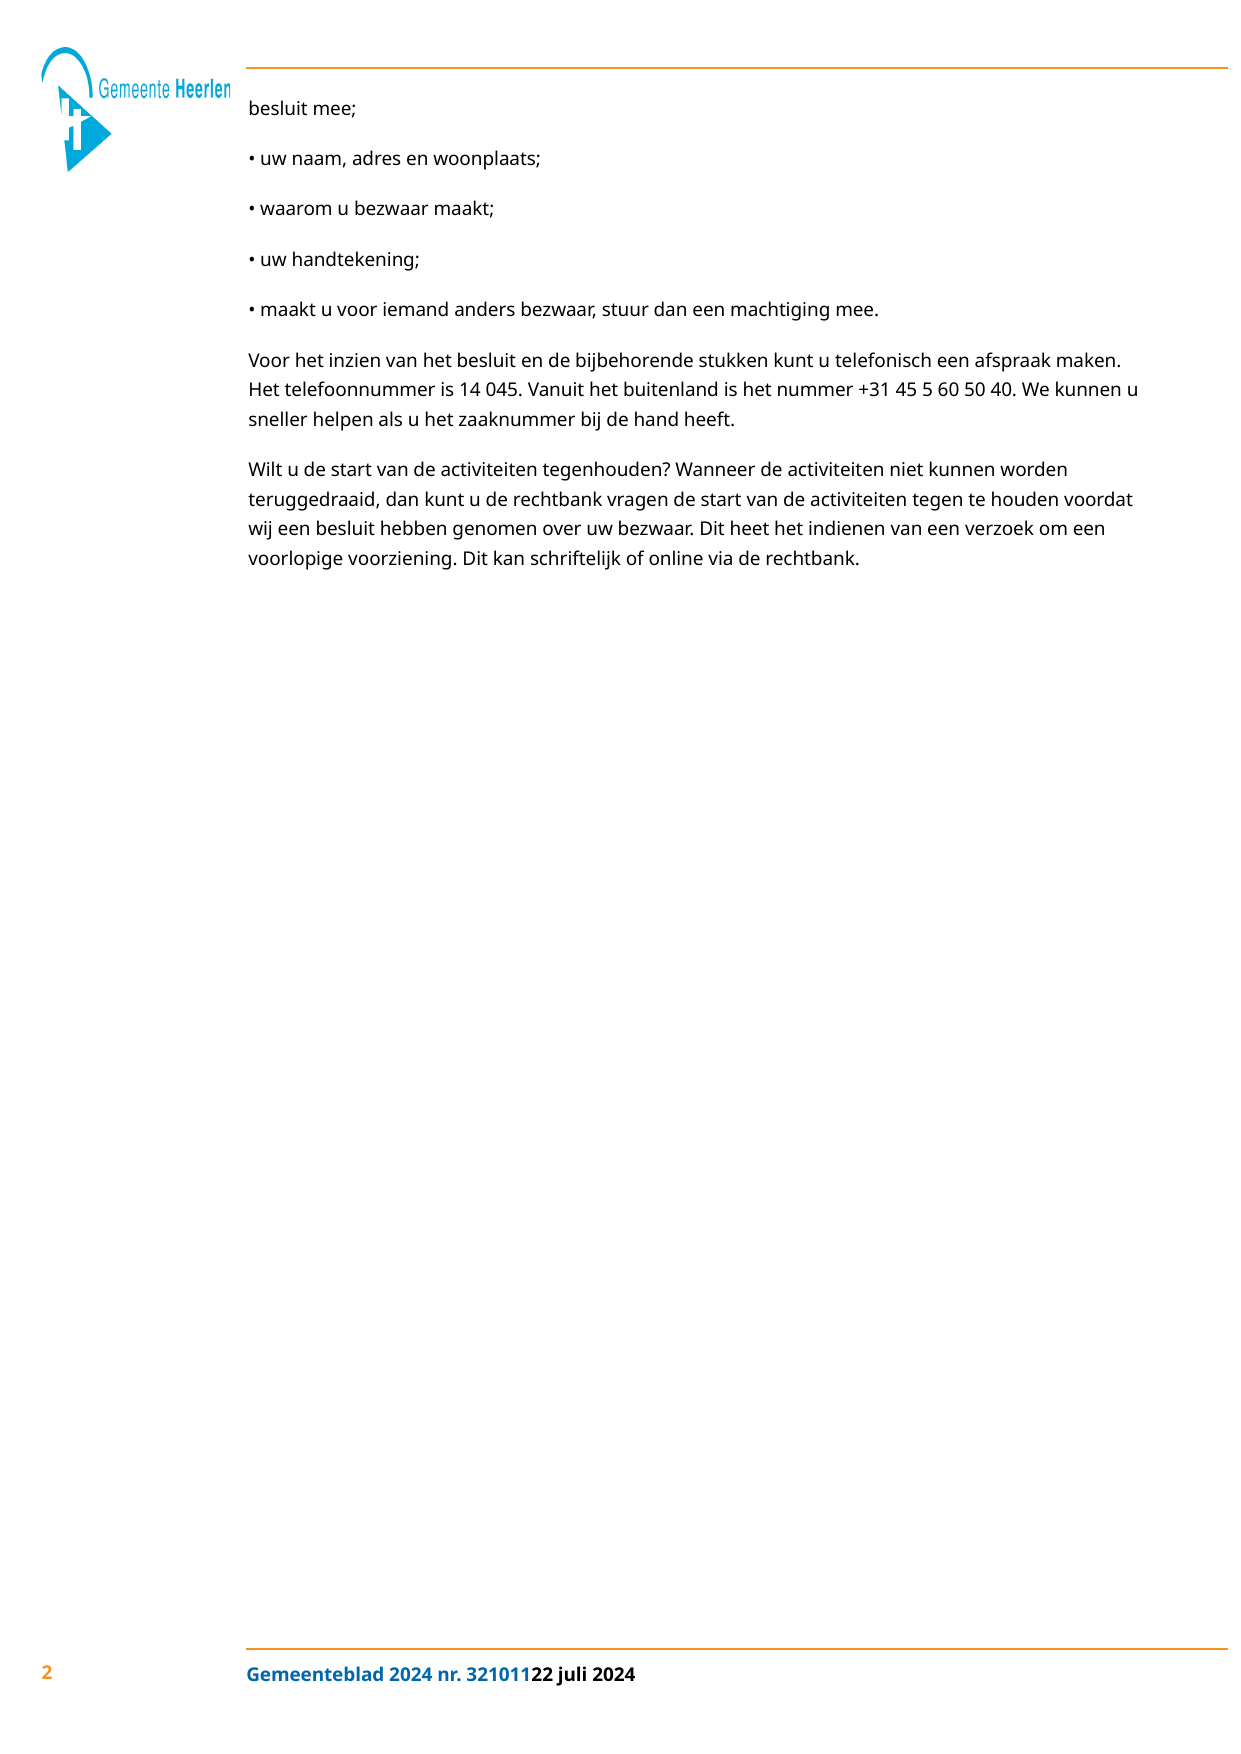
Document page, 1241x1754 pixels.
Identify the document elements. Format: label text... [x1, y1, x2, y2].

text • uw handtekening; [248, 246, 1152, 272]
text • uw naam, adres en woonplaats; [248, 145, 1152, 171]
picture [41, 47, 59, 70]
text • waarom u bezwaar maakt; [248, 196, 1152, 221]
text • maakt u voor iemand anders bezwaar, stuur dan een machtiging mee. [248, 296, 1152, 322]
text Voor het inzien van het besluit en de bijbehorende stukken kunt u telefonisch een afspraak maken. Het telefoonnummer is 14 045. Vanuit het buitenland is het nummer +31 45 5 60 50 40. We kunnen u sneller helpen als u het zaaknummer bij de hand heeft. [248, 347, 1152, 432]
text besluit mee; [248, 95, 1152, 121]
text Wilt u de start van de activiteiten tegenhouden? Wanneer de activiteiten niet kunnen worden teruggedraaid, dan kunt u de rechtbank vragen de start van de activiteiten tegen te houden voordat wij een besluit hebben genomen over uw bezwaar. Dit heet het indienen van een verzoek om een voorlopige voorziening. Dit kan schriftelijk of online via de rechtbank. [248, 456, 1152, 571]
picture [41, 47, 231, 172]
